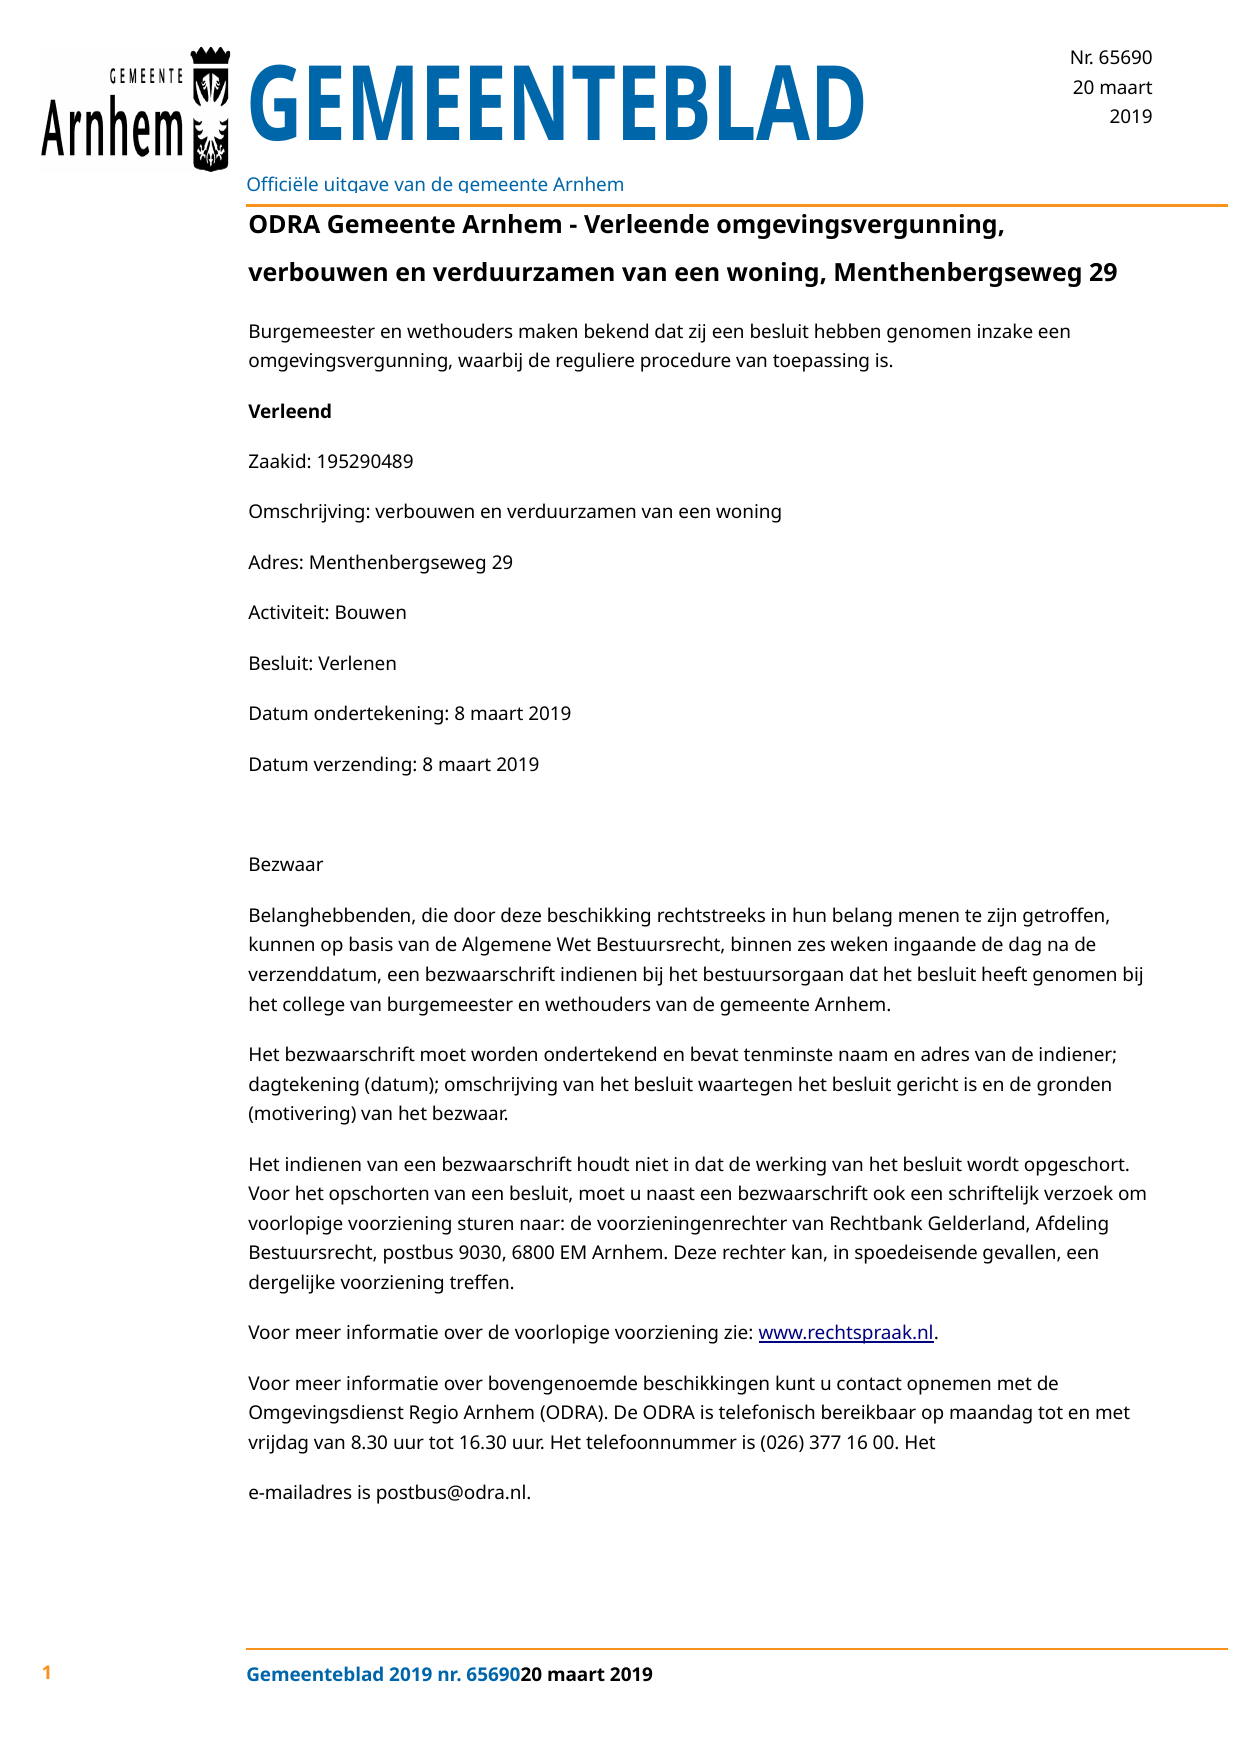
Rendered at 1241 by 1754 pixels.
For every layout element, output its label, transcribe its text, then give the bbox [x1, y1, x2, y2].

text Adres: Menthenbergseweg 29 [248, 549, 1152, 575]
text ODRA Gemeente Arnhem - Verleende omgevingsvergunning, verbouwen en verduurzamen van een woning, Menthenbergseweg 29 [248, 207, 1152, 288]
text Besluit: Verlenen [248, 650, 1152, 676]
text Voor meer informatie over de voorlopige voorziening zie: www.rechtspraak.nl. [248, 1319, 1152, 1345]
text Activiteit: Bouwen [248, 599, 1152, 625]
text Het indienen van een bezwaarschrift houdt niet in dat de werking van het besluit wordt opgeschort. Voor het opschorten van een besluit, moet u naast een bezwaarschrift ook een schriftelijk verzoek om voorlopige voorziening sturen naar: de voorzieningenrechter van Rechtbank Gelderland, Afdeling Bestuursrecht, postbus 9030, 6800 EM Arnhem. Deze rechter kan, in spoedeisende gevallen, een dergelijke voorziening treffen. [248, 1151, 1152, 1295]
text Voor meer informatie over bovengenoemde beschikkingen kunt u contact opnemen met de Omgevingsdienst Regio Arnhem (ODRA). De ODRA is telefonisch bereikbaar op maandag tot en met vrijdag van 8.30 uur tot 16.30 uur. Het telefoonnummer is (026) 377 16 00. Het [248, 1370, 1152, 1455]
text Burgemeester en wethouders maken bekend dat zij een besluit hebben genomen inzake een omgevingsvergunning, waarbij de reguliere procedure van toepassing is. [248, 318, 1152, 373]
text e-mailadres is postbus@odra.nl. [248, 1479, 1152, 1505]
text Zaakid: 195290489 [248, 448, 1152, 474]
text Datum verzending: 8 maart 2019 [248, 751, 1152, 777]
text Het bezwaarschrift moet worden ondertekend en bevat tenminste naam en adres van de indiener; dagtekening (datum); omschrijving van het besluit waartegen het besluit gericht is en de gronden (motivering) van het bezwaar. [248, 1041, 1152, 1126]
picture [41, 47, 231, 172]
text Bezwaar [248, 852, 1152, 877]
text Omschrijving: verbouwen en verduurzamen van een woning [248, 499, 1152, 524]
text Belanghebbenden, die door deze beschikking rechtstreeks in hun belang menen te zijn getroffen, kunnen op basis van de Algemene Wet Bestuursrecht, binnen zes weken ingaande de dag na de verzenddatum, een bezwaarschrift indienen bij het bestuursorgaan dat het besluit heeft genomen bij het college van burgemeester en wethouders van de gemeente Arnhem. [248, 902, 1152, 1017]
text Verleend [248, 398, 1152, 424]
text Datum ondertekening: 8 maart 2019 [248, 700, 1152, 726]
